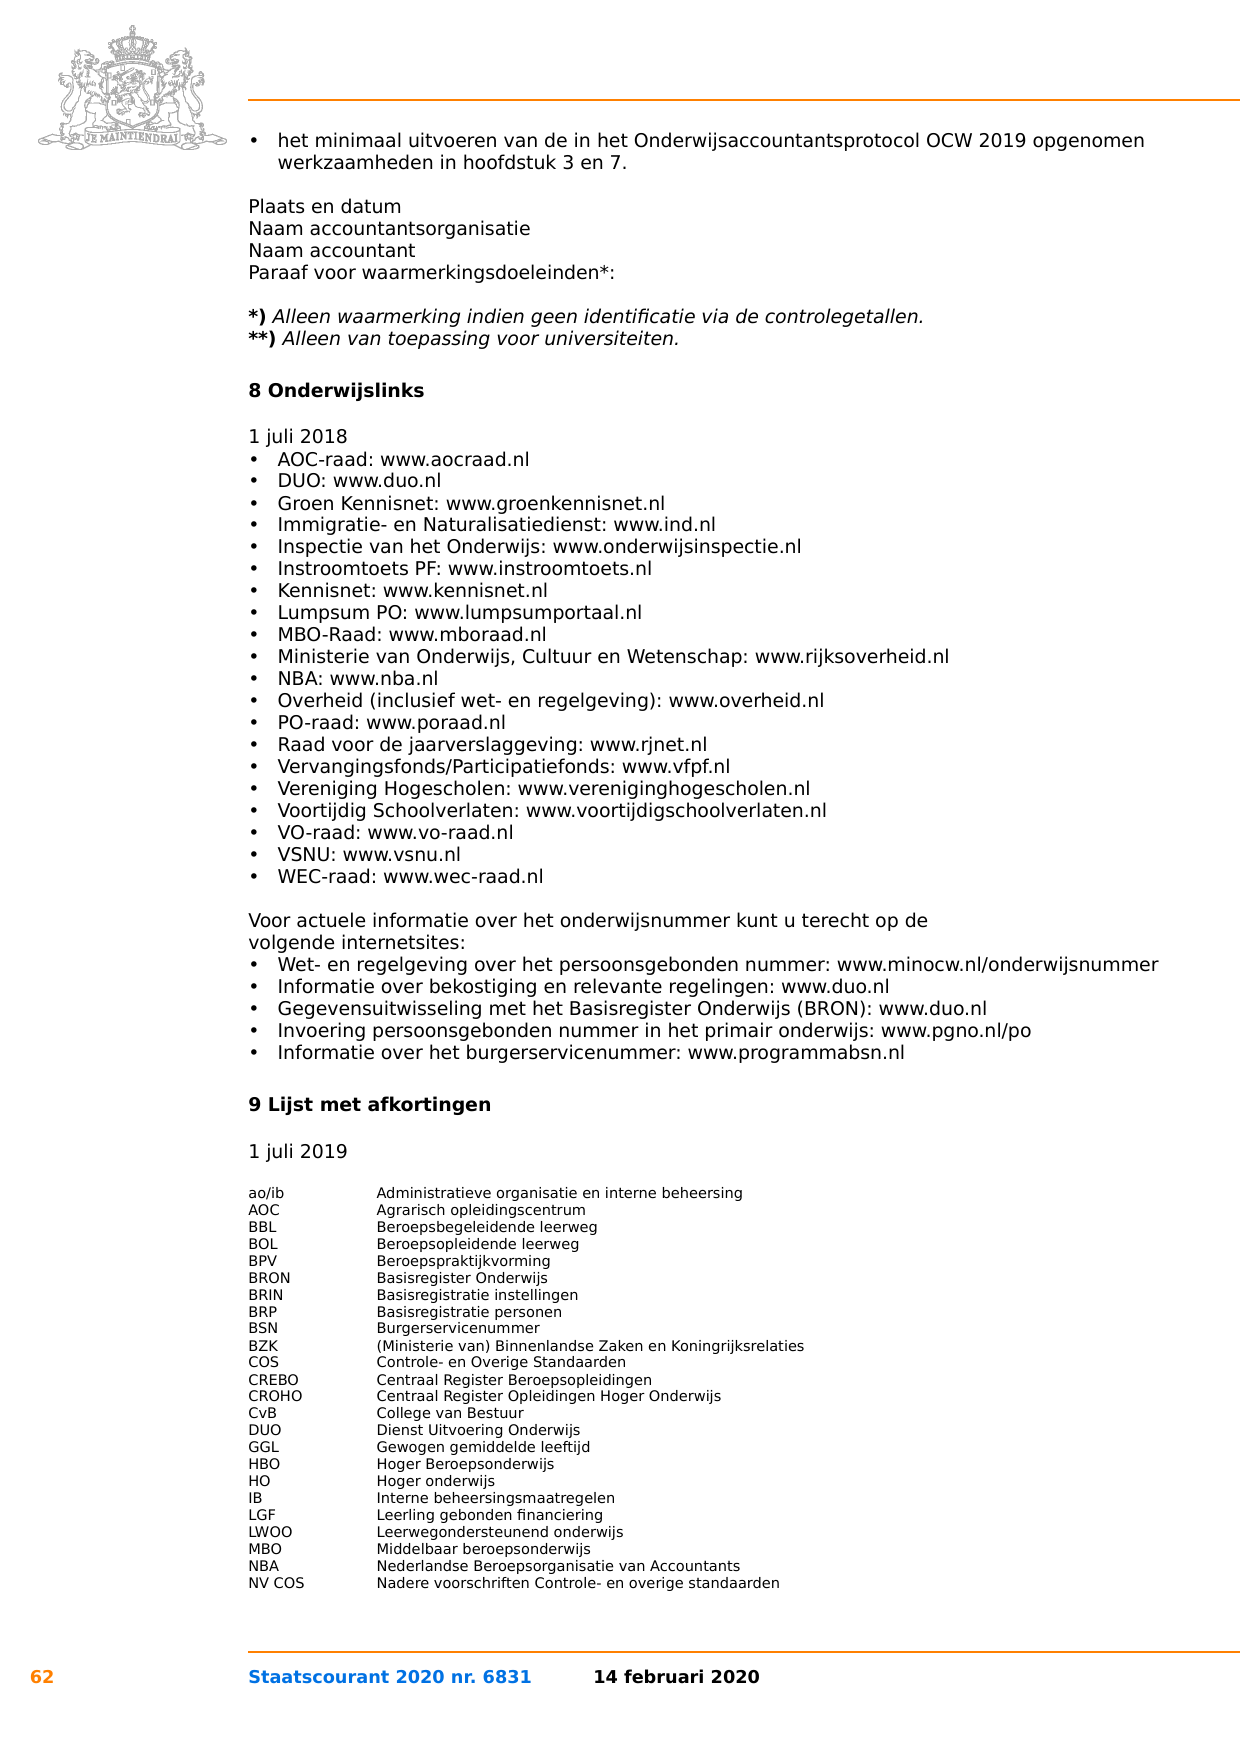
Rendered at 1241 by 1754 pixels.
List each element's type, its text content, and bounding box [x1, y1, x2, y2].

text • Informatie over bekostiging en relevante regelingen: www.duo.nl [248, 976, 1163, 998]
table_cell AOC [248, 1202, 370, 1218]
table_cell BRP [248, 1304, 370, 1320]
table_cell Leerling gebonden financiering [370, 1507, 1163, 1524]
text • WEC-raad: www.wec-raad.nl [248, 866, 1163, 888]
table_cell Burgerservicenummer [370, 1320, 1163, 1337]
text • Wet- en regelgeving over het persoonsgebonden nummer: www.minocw.nl/onderwijsnummer [248, 954, 1163, 976]
text • VSNU: www.vsnu.nl [248, 844, 1163, 866]
text • AOC-raad: www.aocraad.nl [248, 448, 1163, 470]
text Paraaf voor waarmerkingsdoeleinden*: [248, 262, 1163, 284]
table_cell NBA [248, 1558, 370, 1575]
text volgende internetsites: [248, 932, 1163, 954]
table_cell NV COS [248, 1575, 370, 1592]
table_cell BRIN [248, 1286, 370, 1303]
table_header Administratieve organisatie en interne beheersing [370, 1185, 1163, 1202]
text Plaats en datum [248, 196, 1163, 218]
table_cell (Ministerie van) Binnenlandse Zaken en Koningrijksrelaties [370, 1338, 1163, 1354]
table_cell BBL [248, 1219, 370, 1236]
text Naam accountantsorganisatie [248, 218, 1163, 240]
text • NBA: www.nba.nl [248, 668, 1163, 690]
table_cell Basisregistratie instellingen [370, 1286, 1163, 1303]
table_cell Dienst Uitvoering Onderwijs [370, 1422, 1163, 1439]
text • Kennisnet: www.kennisnet.nl [248, 580, 1163, 602]
table_cell LGF [248, 1507, 370, 1524]
table_cell Beroepsbegeleidende leerweg [370, 1219, 1163, 1236]
table_cell GGL [248, 1439, 370, 1456]
text • MBO-Raad: www.mboraad.nl [248, 624, 1163, 646]
table_cell LWOO [248, 1524, 370, 1541]
table_cell Agrarisch opleidingscentrum [370, 1202, 1163, 1218]
text • Vereniging Hogescholen: www.vereniginghogescholen.nl [248, 778, 1163, 800]
table_cell HBO [248, 1456, 370, 1473]
table_cell COS [248, 1354, 370, 1371]
table_cell Leerwegondersteunend onderwijs [370, 1524, 1163, 1541]
table_cell Basisregister Onderwijs [370, 1270, 1163, 1286]
table_cell Nadere voorschriften Controle- en overige standaarden [370, 1575, 1163, 1592]
table_cell BOL [248, 1236, 370, 1252]
table_header ao/ib [248, 1185, 370, 1202]
table_cell IB [248, 1490, 370, 1507]
text • Inspectie van het Onderwijs: www.onderwijsinspectie.nl [248, 536, 1163, 558]
text • Gegevensuitwisseling met het Basisregister Onderwijs (BRON): www.duo.nl [248, 998, 1163, 1020]
text • Informatie over het burgerservicenummer: www.programmabsn.nl [248, 1042, 1163, 1064]
table_cell Centraal Register Opleidingen Hoger Onderwijs [370, 1388, 1163, 1405]
table_cell BZK [248, 1338, 370, 1354]
table_cell MBO [248, 1541, 370, 1558]
text • Invoering persoonsgebonden nummer in het primair onderwijs: www.pgno.nl/po [248, 1020, 1163, 1042]
table_cell Interne beheersingsmaatregelen [370, 1490, 1163, 1507]
table_cell BPV [248, 1253, 370, 1269]
text • Immigratie- en Naturalisatiedienst: www.ind.nl [248, 514, 1163, 536]
text • Lumpsum PO: www.lumpsumportaal.nl [248, 602, 1163, 624]
table_cell Beroepsopleidende leerweg [370, 1236, 1163, 1252]
subtitle 9 Lijst met afkortingen [248, 1094, 1163, 1116]
text • Voortijdig Schoolverlaten: www.voortijdigschoolverlaten.nl [248, 800, 1163, 822]
table_cell DUO [248, 1422, 370, 1439]
table_cell Middelbaar beroepsonderwijs [370, 1541, 1163, 1558]
subtitle 1 juli 2019 [248, 1141, 1163, 1163]
text • PO-raad: www.poraad.nl [248, 712, 1163, 734]
text **) Alleen van toepassing voor universiteiten. [248, 327, 1163, 349]
text • Ministerie van Onderwijs, Cultuur en Wetenschap: www.rijksoverheid.nl [248, 646, 1163, 668]
text • Vervangingsfonds/Participatiefonds: www.vfpf.nl [248, 756, 1163, 778]
table_cell Controle- en Overige Standaarden [370, 1354, 1163, 1371]
table_cell Beroepspraktijkvorming [370, 1253, 1163, 1269]
table_cell CvB [248, 1405, 370, 1422]
table_cell CREBO [248, 1371, 370, 1388]
table_cell CROHO [248, 1388, 370, 1405]
text • Instroomtoets PF: www.instroomtoets.nl [248, 558, 1163, 580]
text Naam accountant [248, 240, 1163, 262]
text • Groen Kennisnet: www.groenkennisnet.nl [248, 492, 1163, 514]
subtitle 1 juli 2018 [248, 426, 1163, 448]
text • Raad voor de jaarverslaggeving: www.rjnet.nl [248, 734, 1163, 756]
table_cell HO [248, 1473, 370, 1490]
table_cell Hoger Beroepsonderwijs [370, 1456, 1163, 1473]
text • het minimaal uitvoeren van de in het Onderwijsaccountantsprotocol OCW 2019 opgenomen werkzaamheden in hoofdstuk 3 en 7. [248, 130, 1163, 174]
table_cell BRON [248, 1270, 370, 1286]
text Voor actuele informatie over het onderwijsnummer kunt u terecht op de [248, 910, 1163, 932]
text *) Alleen waarmerking indien geen identificatie via de controlegetallen. [248, 306, 1163, 327]
subtitle 8 Onderwijslinks [248, 379, 1163, 401]
table_cell Nederlandse Beroepsorganisatie van Accountants [370, 1558, 1163, 1575]
table_cell Hoger onderwijs [370, 1473, 1163, 1490]
picture [38, 25, 227, 150]
table_cell Centraal Register Beroepsopleidingen [370, 1371, 1163, 1388]
table_cell College van Bestuur [370, 1405, 1163, 1422]
text • Overheid (inclusief wet- en regelgeving): www.overheid.nl [248, 690, 1163, 712]
table_cell BSN [248, 1320, 370, 1337]
table_cell Basisregistratie personen [370, 1304, 1163, 1320]
text • VO-raad: www.vo-raad.nl [248, 822, 1163, 844]
text • DUO: www.duo.nl [248, 470, 1163, 492]
table_cell Gewogen gemiddelde leeftijd [370, 1439, 1163, 1456]
